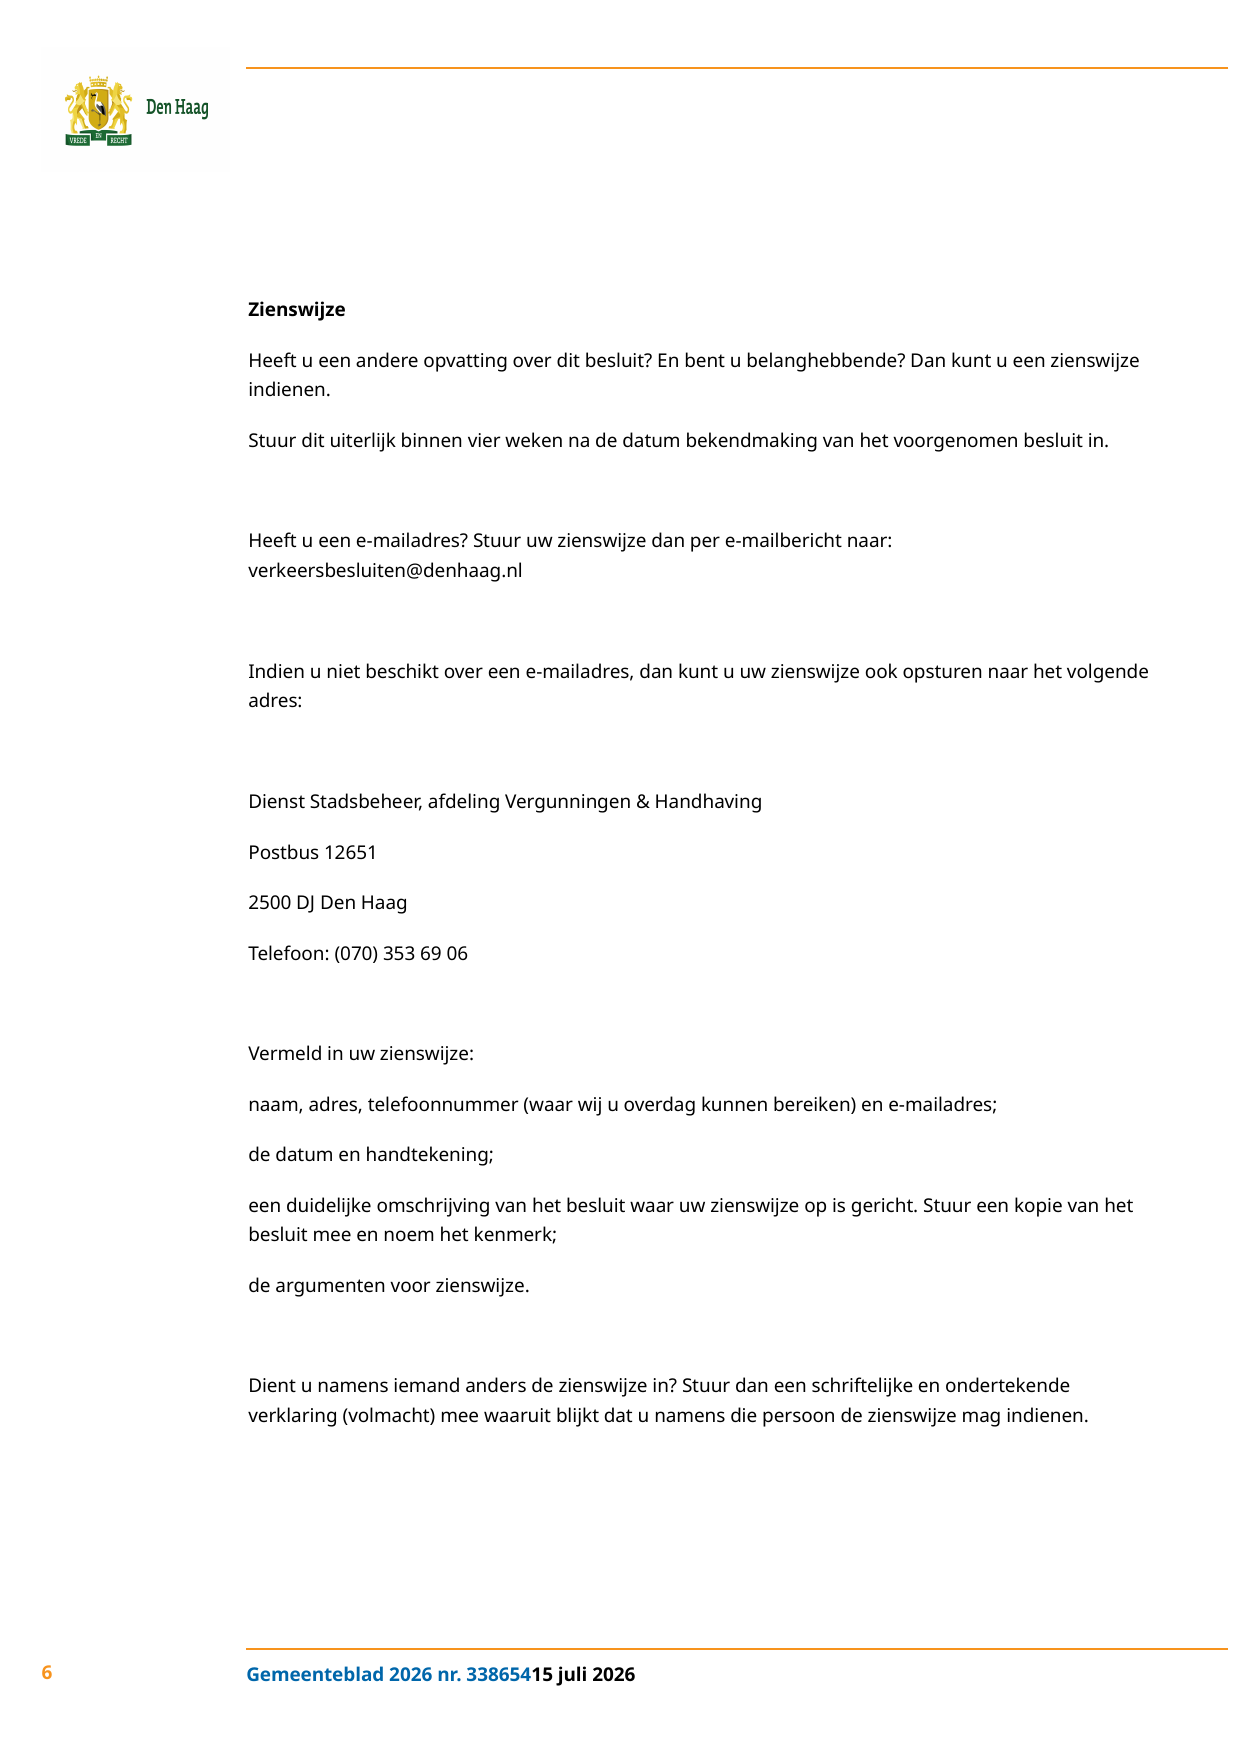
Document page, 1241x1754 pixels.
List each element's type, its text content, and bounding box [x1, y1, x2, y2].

text de argumenten voor zienswijze. [248, 1272, 1152, 1298]
text naam, adres, telefoonnummer (waar wij u overdag kunnen bereiken) en e-mailadres; [248, 1091, 1152, 1117]
text Vermeld in uw zienswijze: [248, 1041, 1152, 1066]
text Stuur dit uiterlijk binnen vier weken na de datum bekendmaking van het voorgenomen besluit in. [248, 427, 1152, 453]
picture [41, 47, 231, 172]
text Dienst Stadsbeheer, afdeling Vergunningen & Handhaving [248, 788, 1152, 814]
text Indien u niet beschikt over een e-mailadres, dan kunt u uw zienswijze ook opsturen naar het volgende adres: [248, 658, 1152, 713]
text Zienswijze [248, 296, 1152, 322]
text Heeft u een andere opvatting over dit besluit? En bent u belanghebbende? Dan kunt u een zienswijze indienen. [248, 347, 1152, 402]
text de datum en handtekening; [248, 1141, 1152, 1167]
text Dient u namens iemand anders de zienswijze in? Stuur dan een schriftelijke en ondertekende verklaring (volmacht) mee waaruit blijkt dat u namens die persoon de zienswijze mag indienen. [248, 1373, 1152, 1428]
text Heeft u een e-mailadres? Stuur uw zienswijze dan per e-mailbericht naar: verkeersbesluiten@denhaag.nl [248, 528, 1152, 583]
text 2500 DJ Den Haag [248, 889, 1152, 915]
text Telefoon: (070) 353 69 06 [248, 940, 1152, 966]
text Postbus 12651 [248, 839, 1152, 865]
text een duidelijke omschrijving van het besluit waar uw zienswijze op is gericht. Stuur een kopie van het besluit mee en noem het kenmerk; [248, 1192, 1152, 1247]
